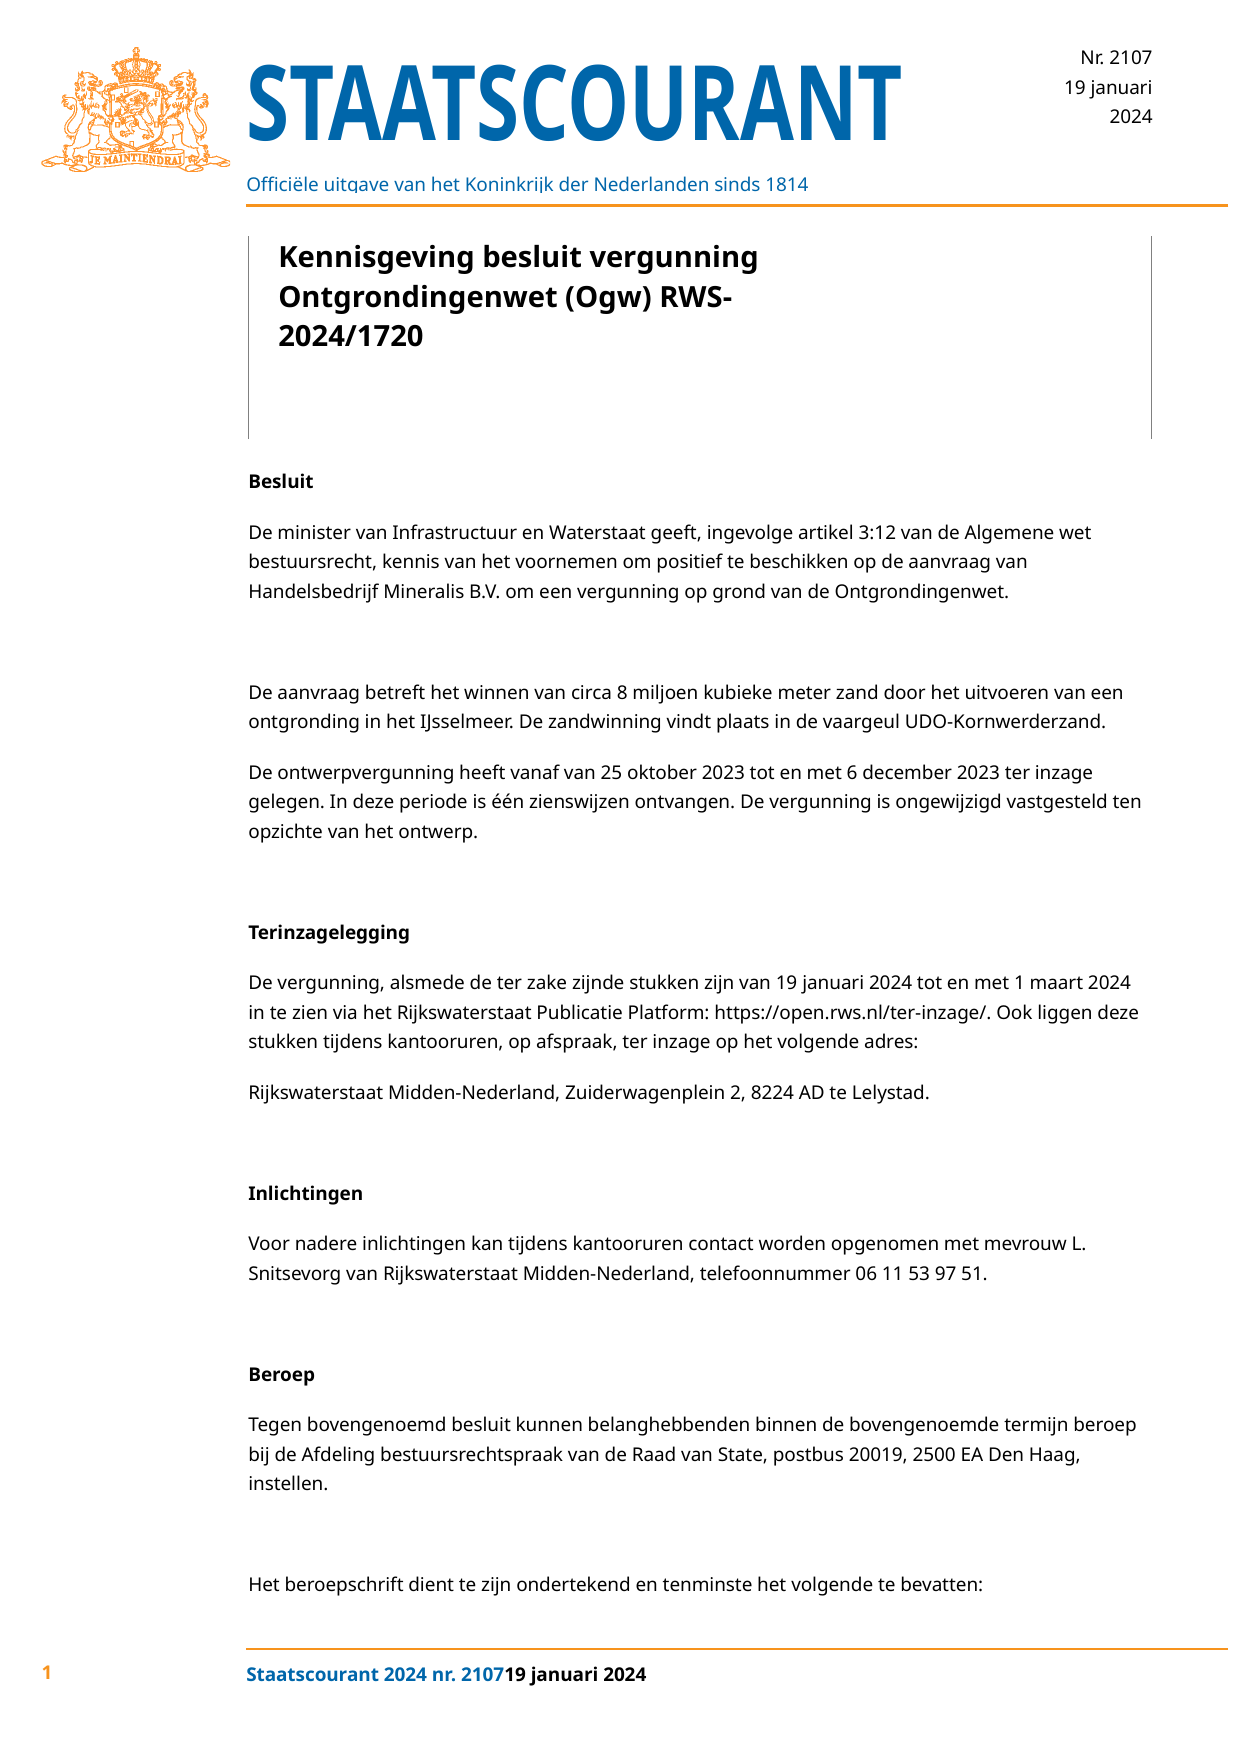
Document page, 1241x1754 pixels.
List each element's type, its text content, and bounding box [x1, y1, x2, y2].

text De aanvraag betreft het winnen van circa 8 miljoen kubieke meter zand door het uitvoeren van een ontgronding in het IJsselmeer. De zandwinning vindt plaats in de vaargeul UDO-Kornwerderzand. [248, 679, 1152, 734]
text De minister van Infrastructuur en Waterstaat geeft, ingevolge artikel 3:12 van de Algemene wet bestuursrecht, kennis van het voornemen om positief te beschikken op de aanvraag van Handelsbedrijf Mineralis B.V. om een vergunning op grond van de Ontgrondingenwet. [248, 519, 1152, 604]
picture [41, 47, 231, 172]
table_header [850, 414, 1151, 439]
text De vergunning, alsmede de ter zake zijnde stukken zijn van 19 januari 2024 tot en met 1 maart 2024 in te zien via het Rijkswaterstaat Publicatie Platform: https://open.rws.nl/ter-inzage/. Ook liggen deze stukken tijdens kantooruren, op afspraak, ter inzage op het volgende adres: [248, 969, 1152, 1054]
text Besluit [248, 469, 1152, 494]
table_header Kennisgeving besluit vergunning Ontgrondingenwet (Ogw) RWS-2024/1720 [249, 236, 850, 439]
table_header [1090, 236, 1151, 413]
text Inlichtingen [248, 1180, 1152, 1206]
text Tegen bovengenoemd besluit kunnen belanghebbenden binnen de bovengenoemde termijn beroep bij de Afdeling bestuursrechtspraak van de Raad van State, postbus 20019, 2500 EA Den Haag, instellen. [248, 1411, 1152, 1496]
text Beroep [248, 1361, 1152, 1386]
picture [912, 236, 1090, 414]
text Terinzagelegging [248, 919, 1152, 945]
table_header [850, 236, 912, 413]
text De ontwerpvergunning heeft vanaf van 25 oktober 2023 tot en met 6 december 2023 ter inzage gelegen. In deze periode is één zienswijzen ontvangen. De vergunning is ongewijzigd vastgesteld ten opzichte van het ontwerp. [248, 759, 1152, 844]
text Rijkswaterstaat Midden-Nederland, Zuiderwagenplein 2, 8224 AD te Lelystad. [248, 1079, 1152, 1105]
text Het beroepschrift dient te zijn ondertekend en tenminste het volgende te bevatten: [248, 1571, 1152, 1597]
text Voor nadere inlichtingen kan tijdens kantooruren contact worden opgenomen met mevrouw L. Snitsevorg van Rijkswaterstaat Midden-Nederland, telefoonnummer 06 11 53 97 51. [248, 1230, 1152, 1286]
